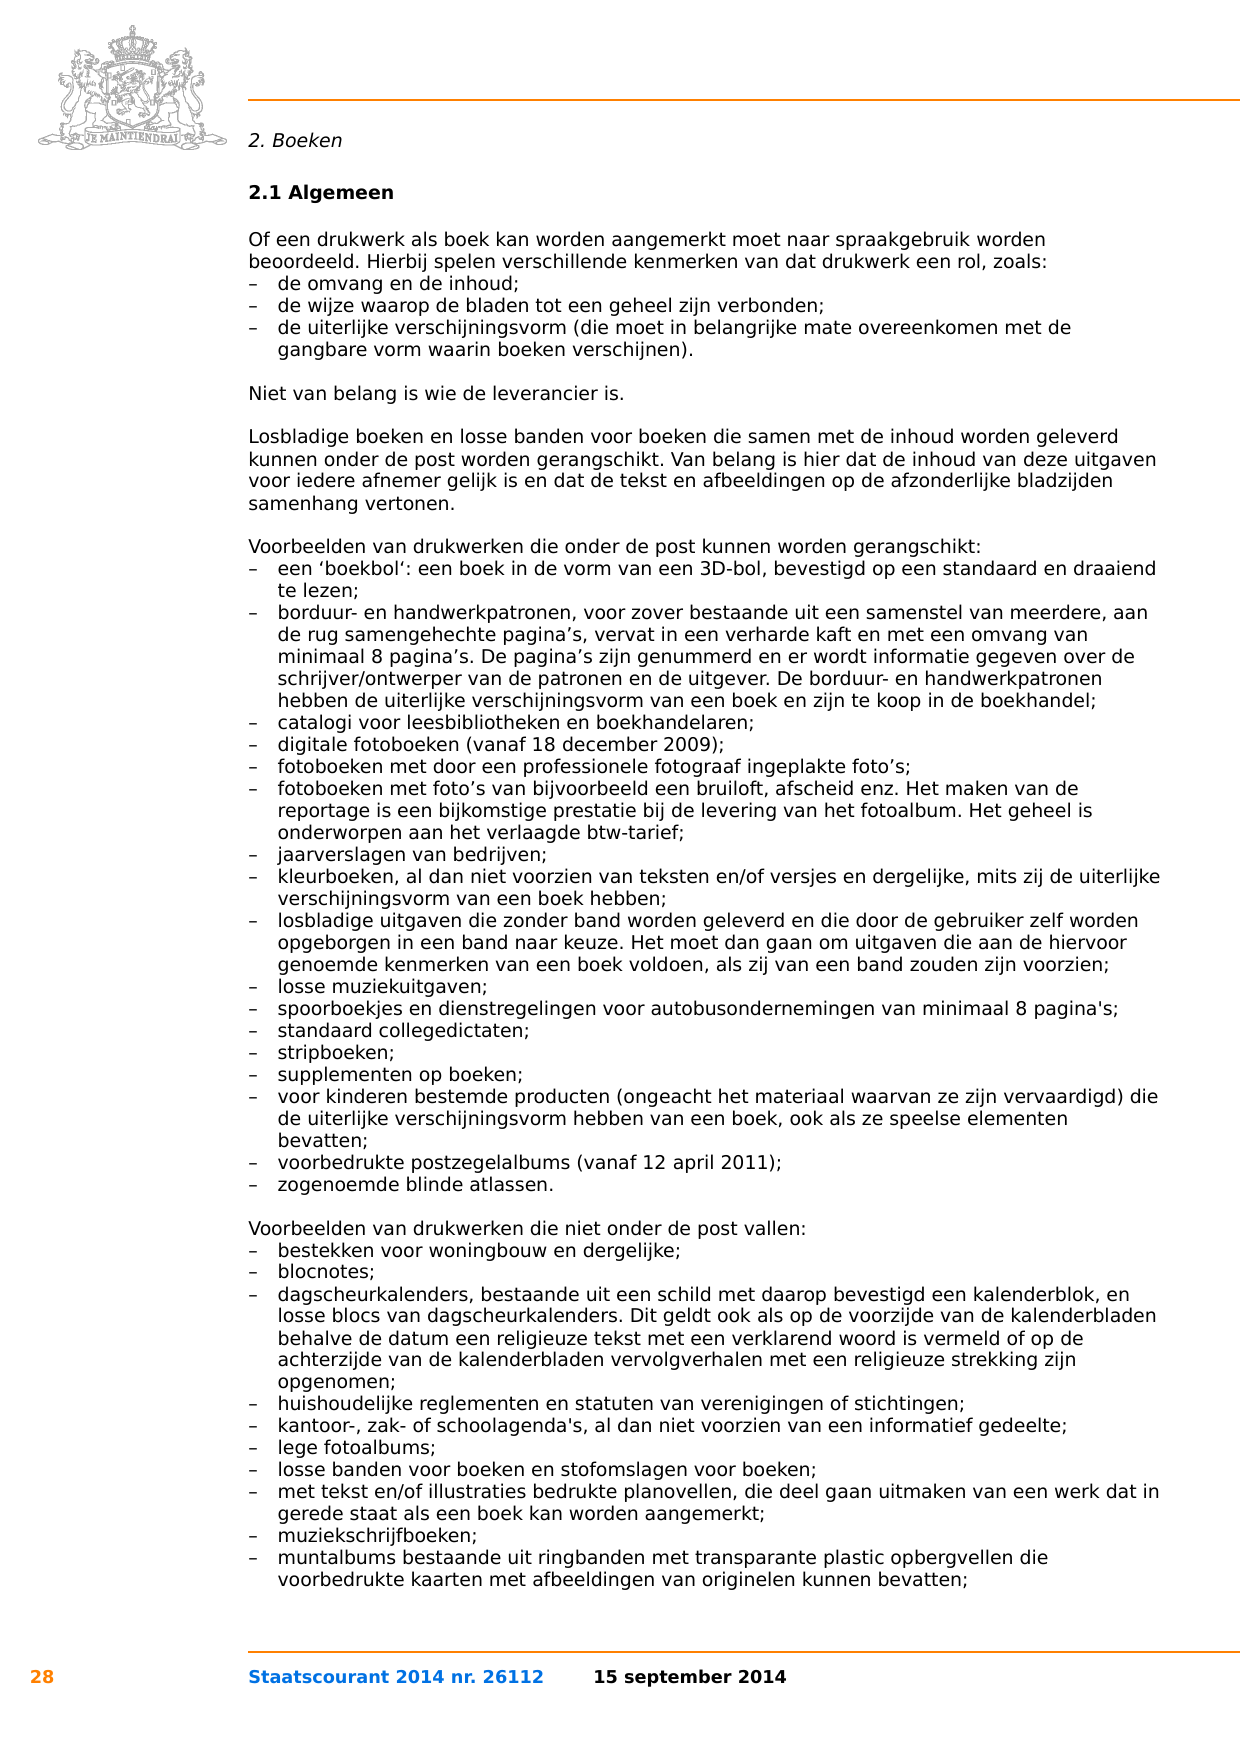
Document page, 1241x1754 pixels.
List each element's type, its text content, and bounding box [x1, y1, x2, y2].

text Niet van belang is wie de leverancier is. [248, 383, 1163, 404]
text Voorbeelden van drukwerken die onder de post kunnen worden gerangschikt: [248, 536, 1163, 558]
text – muntalbums bestaande uit ringbanden met transparante plastic opbergvellen die voorbedrukte kaarten met afbeeldingen van originelen kunnen bevatten; [248, 1547, 1163, 1591]
text – borduur- en handwerkpatronen, voor zover bestaande uit een samenstel van meerdere, aan de rug samengehechte pagina’s, vervat in een verharde kaft en met een omvang van minimaal 8 pagina’s. De pagina’s zijn genummerd en er wordt informatie gegeven over de schrijver/ontwerper van de patronen en de uitgever. De borduur- en handwerkpatronen hebben de uiterlijke verschijningsvorm van een boek en zijn te koop in de boekhandel; [248, 602, 1163, 712]
text – een ‘boekbol‘: een boek in de vorm van een 3D-bol, bevestigd op een standaard en draaiend te lezen; [248, 558, 1163, 602]
text – de uiterlijke verschijningsvorm (die moet in belangrijke mate overeenkomen met de gangbare vorm waarin boeken verschijnen). [248, 317, 1163, 361]
subtitle 2.1 Algemeen [248, 182, 1163, 204]
text Voorbeelden van drukwerken die niet onder de post vallen: [248, 1217, 1163, 1239]
text – de wijze waarop de bladen tot een geheel zijn verbonden; [248, 295, 1163, 317]
text – fotoboeken met door een professionele fotograaf ingeplakte foto’s; [248, 756, 1163, 778]
text – lege fotoalbums; [248, 1437, 1163, 1459]
text – huishoudelijke reglementen en statuten van verenigingen of stichtingen; [248, 1393, 1163, 1415]
text – spoorboekjes en dienstregelingen voor autobusondernemingen van minimaal 8 pagina's; [248, 998, 1163, 1020]
text – stripboeken; [248, 1042, 1163, 1064]
text – met tekst en/of illustraties bedrukte planovellen, die deel gaan uitmaken van een werk dat in gerede staat als een boek kan worden aangemerkt; [248, 1481, 1163, 1525]
text – losse muziekuitgaven; [248, 976, 1163, 998]
text Of een drukwerk als boek kan worden aangemerkt moet naar spraakgebruik worden beoordeeld. Hierbij spelen verschillende kenmerken van dat drukwerk een rol, zoals: [248, 229, 1163, 273]
text – zogenoemde blinde atlassen. [248, 1174, 1163, 1196]
text – losbladige uitgaven die zonder band worden geleverd en die door de gebruiker zelf worden opgeborgen in een band naar keuze. Het moet dan gaan om uitgaven die aan de hiervoor genoemde kenmerken van een boek voldoen, als zij van een band zouden zijn voorzien; [248, 910, 1163, 976]
picture [38, 25, 227, 150]
text – supplementen op boeken; [248, 1064, 1163, 1086]
text – de omvang en de inhoud; [248, 273, 1163, 295]
text – voor kinderen bestemde producten (ongeacht het materiaal waarvan ze zijn vervaardigd) die de uiterlijke verschijningsvorm hebben van een boek, ook als ze speelse elementen bevatten; [248, 1086, 1163, 1152]
text – losse banden voor boeken en stofomslagen voor boeken; [248, 1459, 1163, 1481]
text – bestekken voor woningbouw en dergelijke; [248, 1239, 1163, 1261]
text – catalogi voor leesbibliotheken en boekhandelaren; [248, 712, 1163, 734]
text – kantoor-, zak- of schoolagenda's, al dan niet voorzien van een informatief gedeelte; [248, 1415, 1163, 1437]
text – dagscheurkalenders, bestaande uit een schild met daarop bevestigd een kalenderblok, en losse blocs van dagscheurkalenders. Dit geldt ook als op de voorzijde van de kalenderbladen behalve de datum een religieuze tekst met een verklarend woord is vermeld of op de achterzijde van de kalenderbladen vervolgverhalen met een religieuze strekking zijn opgenomen; [248, 1283, 1163, 1393]
text Losbladige boeken en losse banden voor boeken die samen met de inhoud worden geleverd kunnen onder de post worden gerangschikt. Van belang is hier dat de inhoud van deze uitgaven voor iedere afnemer gelijk is en dat de tekst en afbeeldingen op de afzonderlijke bladzijden samenhang vertonen. [248, 426, 1163, 514]
subtitle 2. Boeken [248, 130, 1163, 152]
text – kleurboeken, al dan niet voorzien van teksten en/of versjes en dergelijke, mits zij de uiterlijke verschijningsvorm van een boek hebben; [248, 866, 1163, 910]
text – voorbedrukte postzegelalbums (vanaf 12 april 2011); [248, 1152, 1163, 1174]
text – jaarverslagen van bedrijven; [248, 844, 1163, 866]
text – digitale fotoboeken (vanaf 18 december 2009); [248, 734, 1163, 756]
text – fotoboeken met foto’s van bijvoorbeeld een bruiloft, afscheid enz. Het maken van de reportage is een bijkomstige prestatie bij de levering van het fotoalbum. Het geheel is onderworpen aan het verlaagde btw-tarief; [248, 778, 1163, 844]
text – blocnotes; [248, 1261, 1163, 1283]
text – muziekschrijfboeken; [248, 1525, 1163, 1547]
text – standaard collegedictaten; [248, 1020, 1163, 1042]
